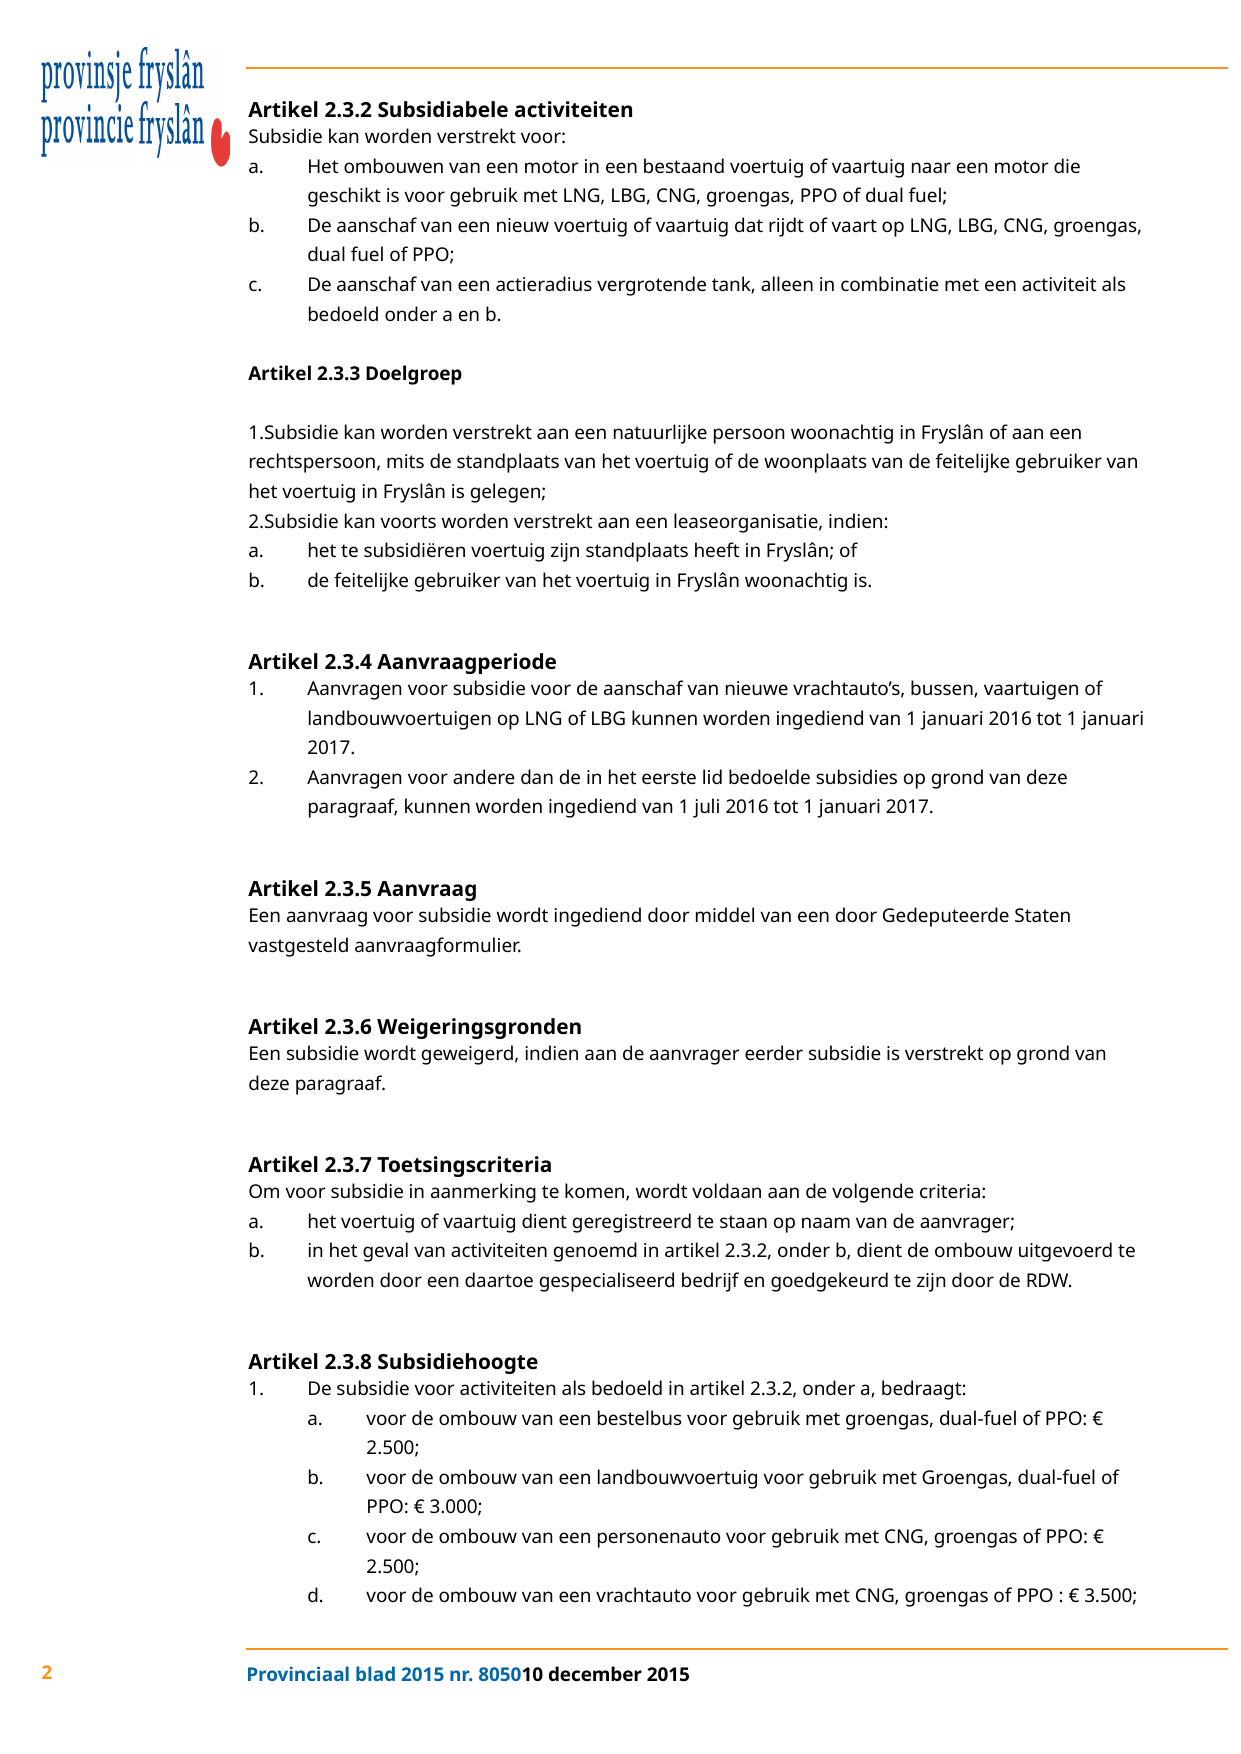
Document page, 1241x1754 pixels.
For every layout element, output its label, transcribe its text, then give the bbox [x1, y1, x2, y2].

list Het ombouwen van een motor in een bestaand voertuig of vaartuig naar een motor die geschikt is voor gebruik met LNG, LBG, CNG, groengas, PPO of dual fuel; [248, 153, 1152, 208]
list in het geval van activiteiten genoemd in artikel 2.3.2, onder b, dient de ombouw uitgevoerd te worden door een daartoe gespecialiseerd bedrijf en goedgekeurd te zijn door de RDW. [248, 1237, 1152, 1293]
text Om voor subsidie in aanmerking te komen, wordt voldaan aan de volgende criteria: [248, 1178, 1152, 1204]
text Een aanvraag voor subsidie wordt ingediend door middel van een door Gedeputeerde Staten vastgesteld aanvraagformulier. [248, 902, 1152, 957]
text Een subsidie wordt geweigerd, indien aan de aanvrager eerder subsidie is verstrekt op grond van deze paragraaf. [248, 1040, 1152, 1096]
text Subsidie kan worden verstrekt voor: [248, 123, 1152, 149]
list De subsidie voor activiteiten als bedoeld in artikel 2.3.2, onder a, bedraagt: [248, 1375, 1152, 1401]
list voor de ombouw van een personenauto voor gebruik met CNG, groengas of PPO: € 2.500; [307, 1523, 1152, 1579]
text Artikel 2.3.7 Toetsingscriteria [248, 1150, 1152, 1178]
list voor de ombouw van een bestelbus voor gebruik met groengas, dual-fuel of PPO: € 2.500; [307, 1405, 1152, 1460]
picture [41, 47, 231, 172]
list het voertuig of vaartuig dient geregistreerd te staan op naam van de aanvrager; [248, 1208, 1152, 1233]
text Artikel 2.3.2 Subsidiabele activiteiten [248, 95, 1152, 123]
text 2.Subsidie kan voorts worden verstrekt aan een leaseorganisatie, indien: [248, 508, 1152, 533]
list voor de ombouw van een vrachtauto voor gebruik met CNG, groengas of PPO : € 3.500; [307, 1582, 1152, 1608]
list De aanschaf van een actieradius vergrotende tank, alleen in combinatie met een activiteit als bedoeld onder a en b. [248, 271, 1152, 326]
list De aanschaf van een nieuw voertuig of vaartuig dat rijdt of vaart op LNG, LBG, CNG, groengas, dual fuel of PPO; [248, 212, 1152, 267]
list voor de ombouw van een landbouwvoertuig voor gebruik met Groengas, dual-fuel of PPO: € 3.000; [307, 1464, 1152, 1519]
list het te subsidiëren voertuig zijn standplaats heeft in Fryslân; of [248, 537, 1152, 563]
text Artikel 2.3.4 Aanvraagperiode [248, 647, 1152, 675]
text Artikel 2.3.6 Weigeringsgronden [248, 1012, 1152, 1040]
text 1.Subsidie kan worden verstrekt aan een natuurlijke persoon woonachtig in Fryslân of aan een rechtspersoon, mits de standplaats van het voertuig of de woonplaats van de feitelijke gebruiker van het voertuig in Fryslân is gelegen; [248, 419, 1152, 504]
list Aanvragen voor andere dan de in het eerste lid bedoelde subsidies op grond van deze paragraaf, kunnen worden ingediend van 1 juli 2016 tot 1 januari 2017. [248, 764, 1152, 819]
text Artikel 2.3.5 Aanvraag [248, 874, 1152, 902]
text Artikel 2.3.8 Subsidiehoogte [248, 1347, 1152, 1375]
list Aanvragen voor subsidie voor de aanschaf van nieuwe vrachtauto’s, bussen, vaartuigen of landbouwvoertuigen op LNG of LBG kunnen worden ingediend van 1 januari 2016 tot 1 januari 2017. [248, 675, 1152, 760]
list de feitelijke gebruiker van het voertuig in Fryslân woonachtig is. [248, 567, 1152, 593]
text Artikel 2.3.3 Doelgroep [248, 360, 1152, 386]
